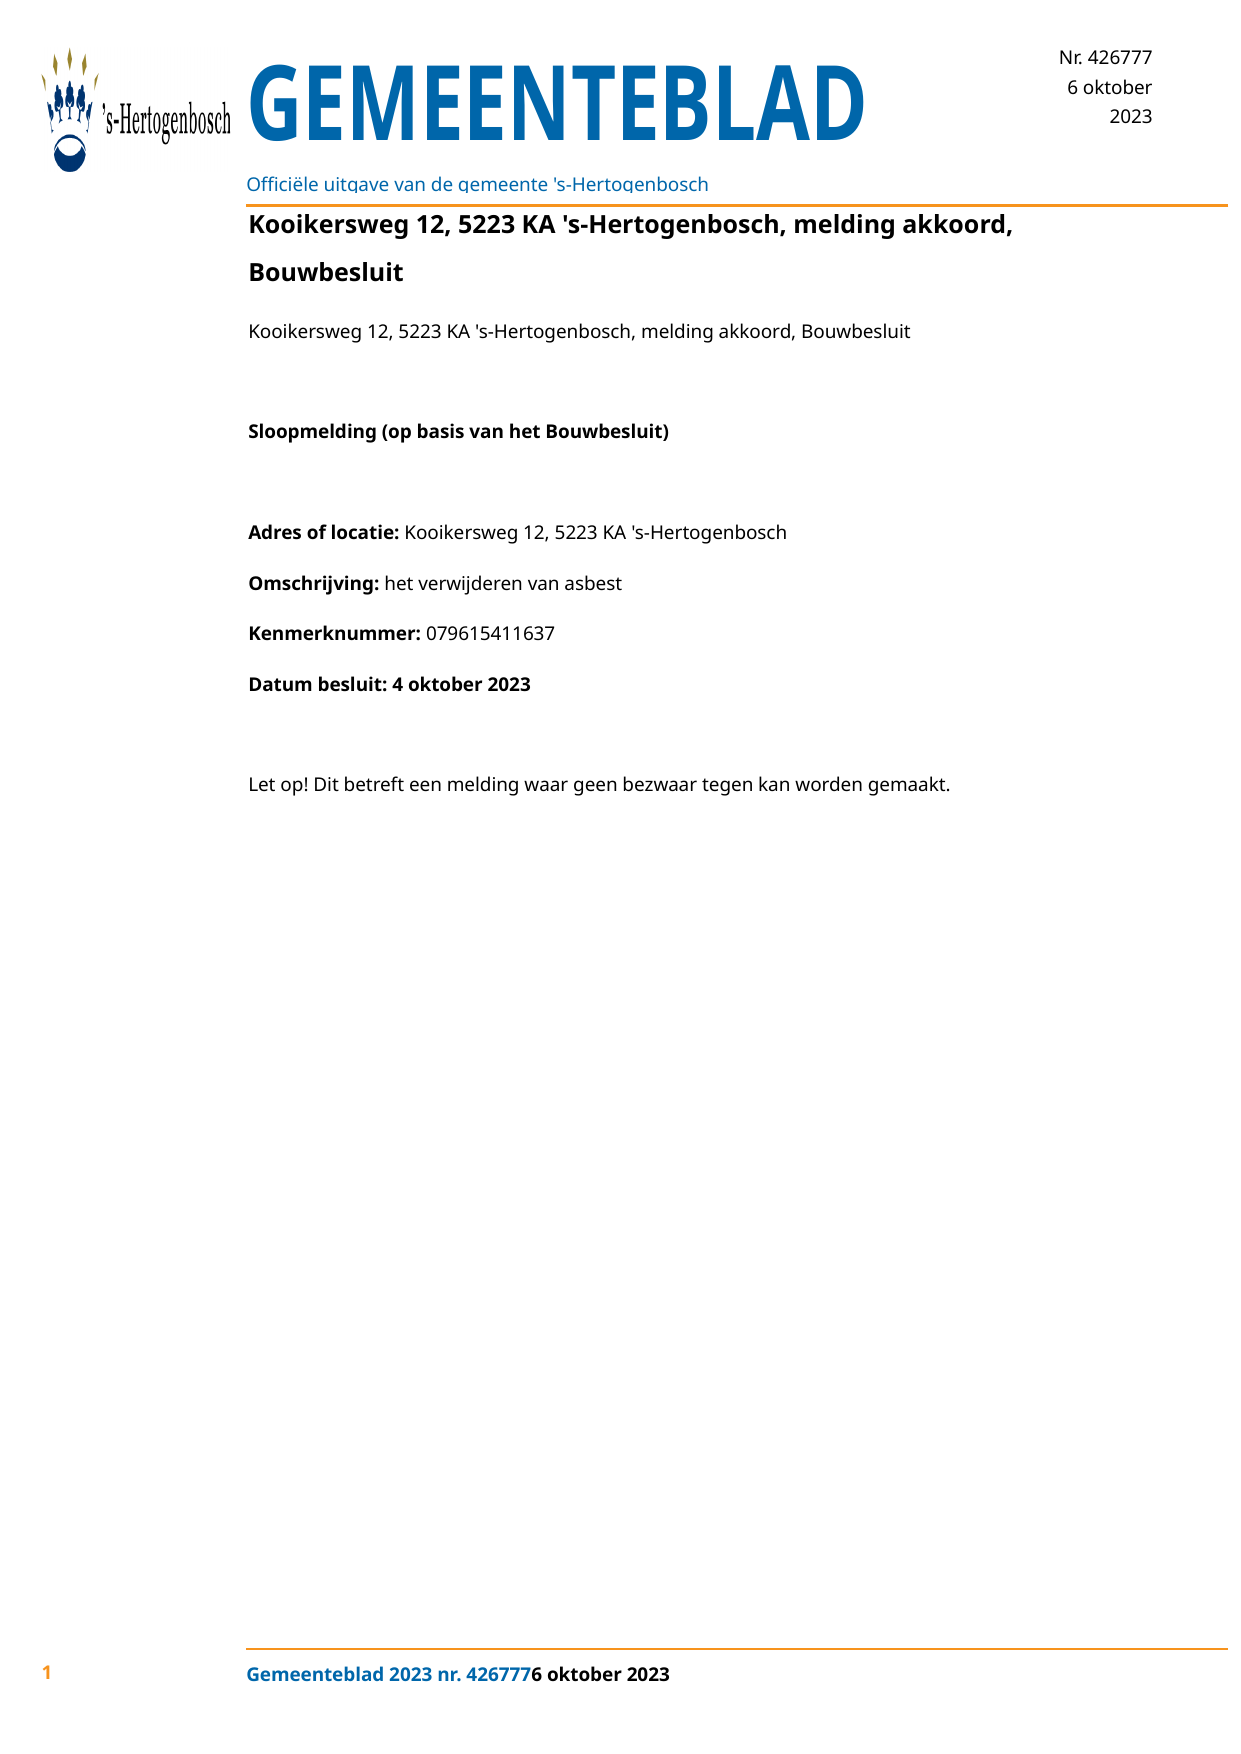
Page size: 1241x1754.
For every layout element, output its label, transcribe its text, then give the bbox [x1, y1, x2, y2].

text Omschrijving: het verwijderen van asbest [248, 570, 1152, 596]
picture [41, 47, 231, 172]
text Kooikersweg 12, 5223 KA 's-Hertogenbosch, melding akkoord, Bouwbesluit [248, 207, 1152, 288]
text Kenmerknummer: 079615411637 [248, 620, 1152, 646]
text Kooikersweg 12, 5223 KA 's-Hertogenbosch, melding akkoord, Bouwbesluit [248, 318, 1152, 344]
text Adres of locatie: Kooikersweg 12, 5223 KA 's-Hertogenbosch [248, 519, 1152, 545]
text Let op! Dit betreft een melding waar geen bezwaar tegen kan worden gemaakt. [248, 772, 1152, 797]
text Datum besluit: 4 oktober 2023 [248, 671, 1152, 697]
text Sloopmelding (op basis van het Bouwbesluit) [248, 419, 1152, 444]
